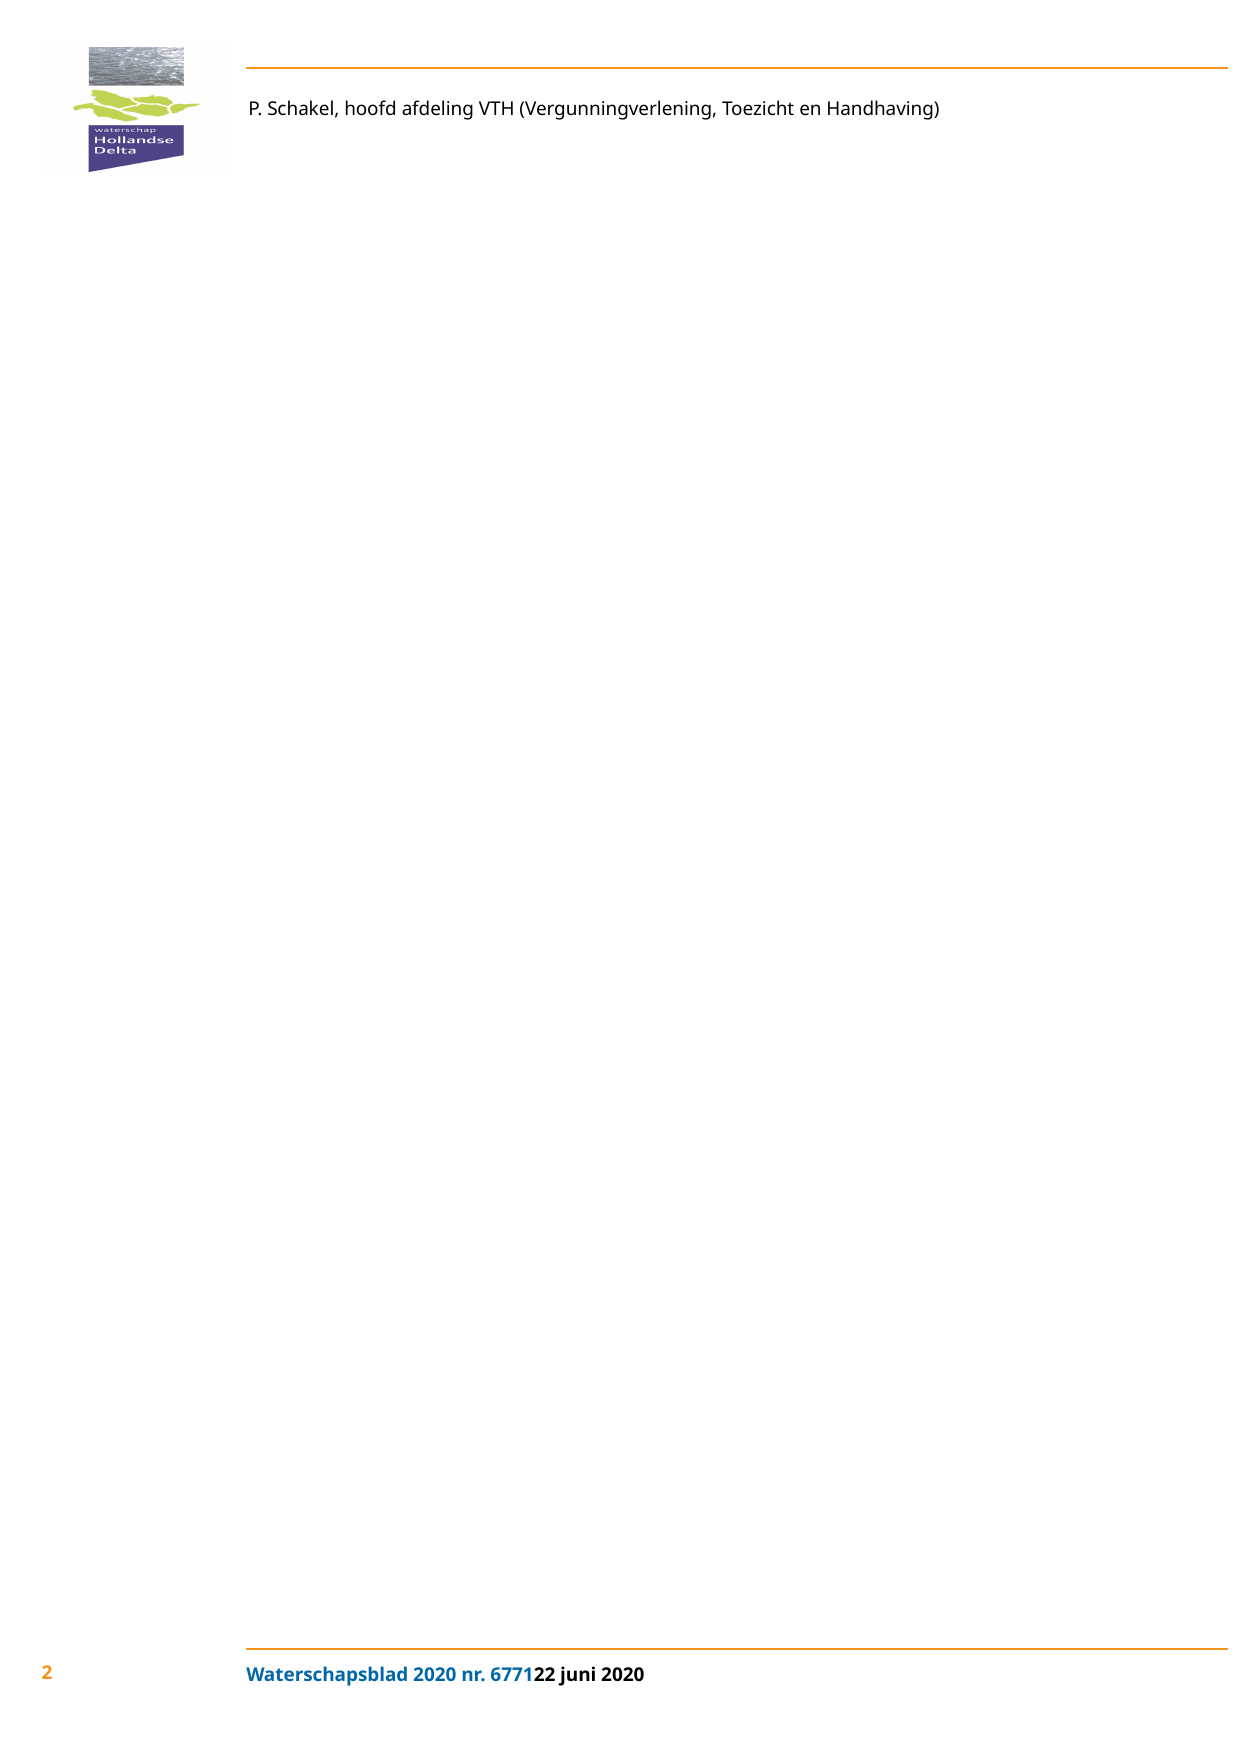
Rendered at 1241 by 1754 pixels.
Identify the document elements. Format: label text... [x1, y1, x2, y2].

picture [41, 47, 231, 172]
text P. Schakel, hoofd afdeling VTH (Vergunningverlening, Toezicht en Handhaving) [248, 95, 1152, 121]
